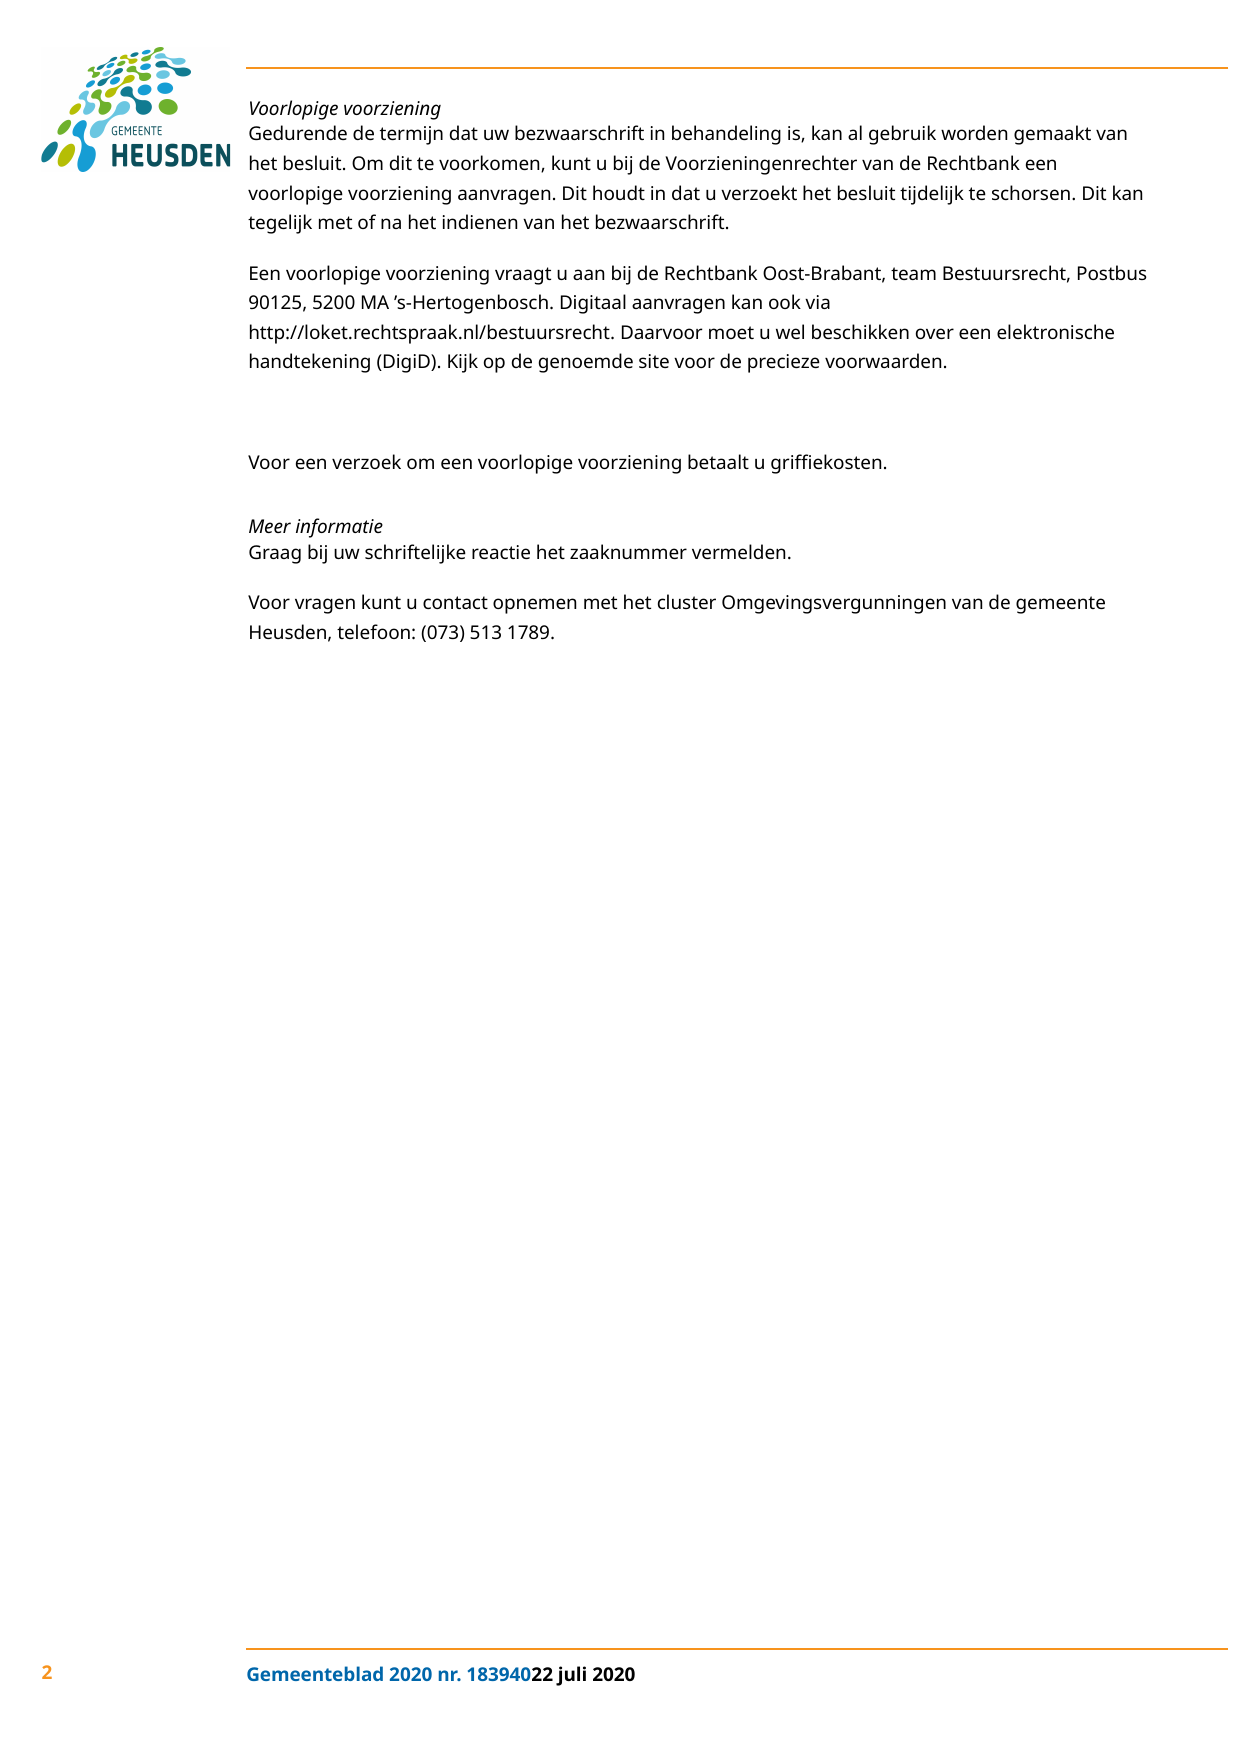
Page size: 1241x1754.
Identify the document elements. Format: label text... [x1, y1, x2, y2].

picture [41, 47, 231, 172]
text Voorlopige voorziening [248, 95, 1152, 121]
text Gedurende de termijn dat uw bezwaarschrift in behandeling is, kan al gebruik worden gemaakt van het besluit. Om dit te voorkomen, kunt u bij de Voorzieningenrechter van de Rechtbank een voorlopige voorziening aanvragen. Dit houdt in dat u verzoekt het besluit tijdelijk te schorsen. Dit kan tegelijk met of na het indienen van het bezwaarschrift. [248, 121, 1152, 235]
text Meer informatie [248, 513, 1152, 539]
text Een voorlopige voorziening vraagt u aan bij de Rechtbank Oost-Brabant, team Bestuursrecht, Postbus 90125, 5200 MA ’s-Hertogenbosch. Digitaal aanvragen kan ook via http://loket.rechtspraak.nl/bestuursrecht. Daarvoor moet u wel beschikken over een elektronische handtekening (DigiD). Kijk op de genoemde site voor de precieze voorwaarden. [248, 260, 1152, 374]
text Graag bij uw schriftelijke reactie het zaaknummer vermelden. [248, 539, 1152, 565]
text Voor vragen kunt u contact opnemen met het cluster Omgevingsvergunningen van de gemeente Heusden, telefoon: (073) 513 1789. [248, 589, 1152, 645]
text Voor een verzoek om een voorlopige voorziening betaalt u griffiekosten. [248, 449, 1152, 475]
